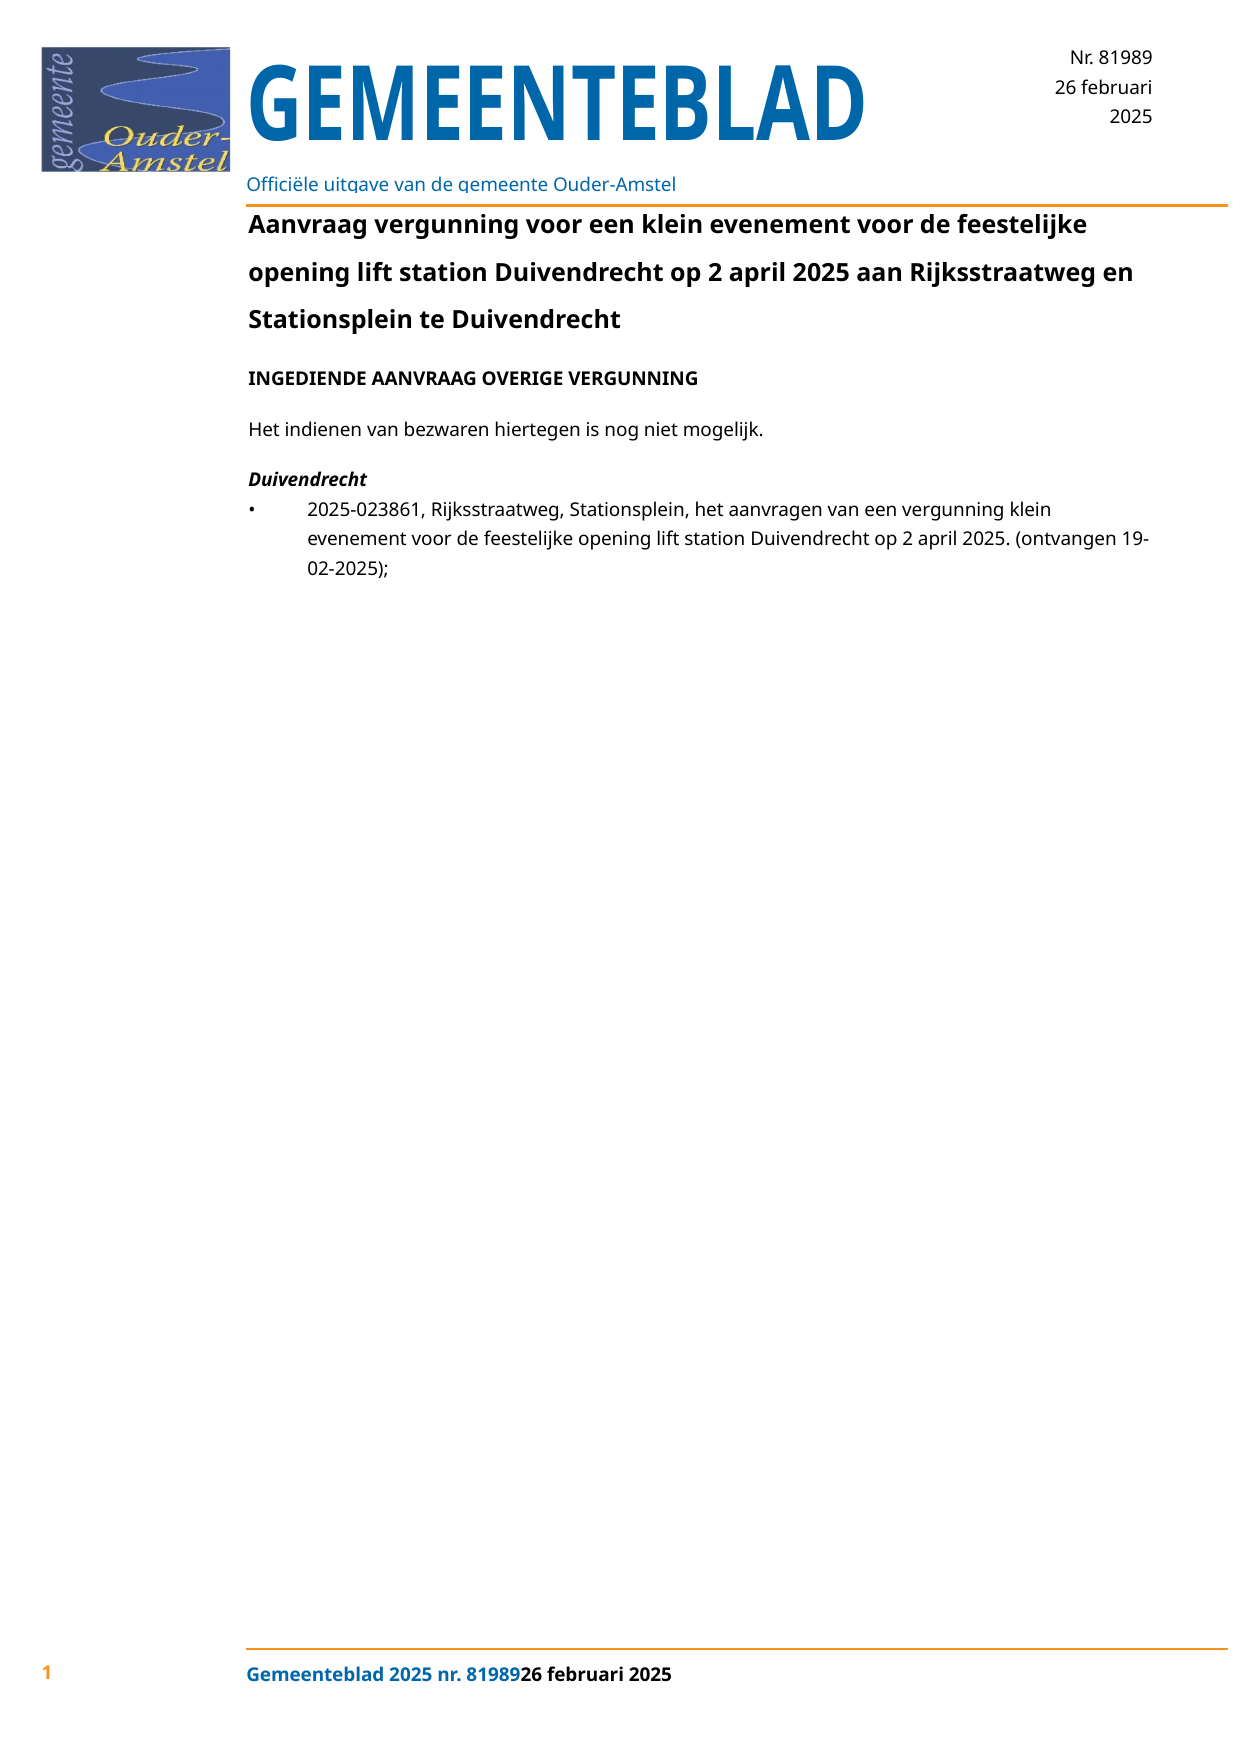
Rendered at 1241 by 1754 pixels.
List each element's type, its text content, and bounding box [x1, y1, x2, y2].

text Aanvraag vergunning voor een klein evenement voor de feestelijke opening lift station Duivendrecht op 2 april 2025 aan Rijksstraatweg en Stationsplein te Duivendrecht [248, 207, 1152, 336]
text INGEDIENDE AANVRAAG OVERIGE VERGUNNING [248, 366, 1152, 391]
picture [41, 47, 231, 172]
list 2025-023861, Rijksstraatweg, Stationsplein, het aanvragen van een vergunning klein evenement voor de feestelijke opening lift station Duivendrecht op 2 april 2025. (ontvangen 19-02-2025); [248, 496, 1152, 581]
text Duivendrecht [248, 466, 1152, 492]
text Het indienen van bezwaren hiertegen is nog niet mogelijk. [248, 416, 1152, 442]
